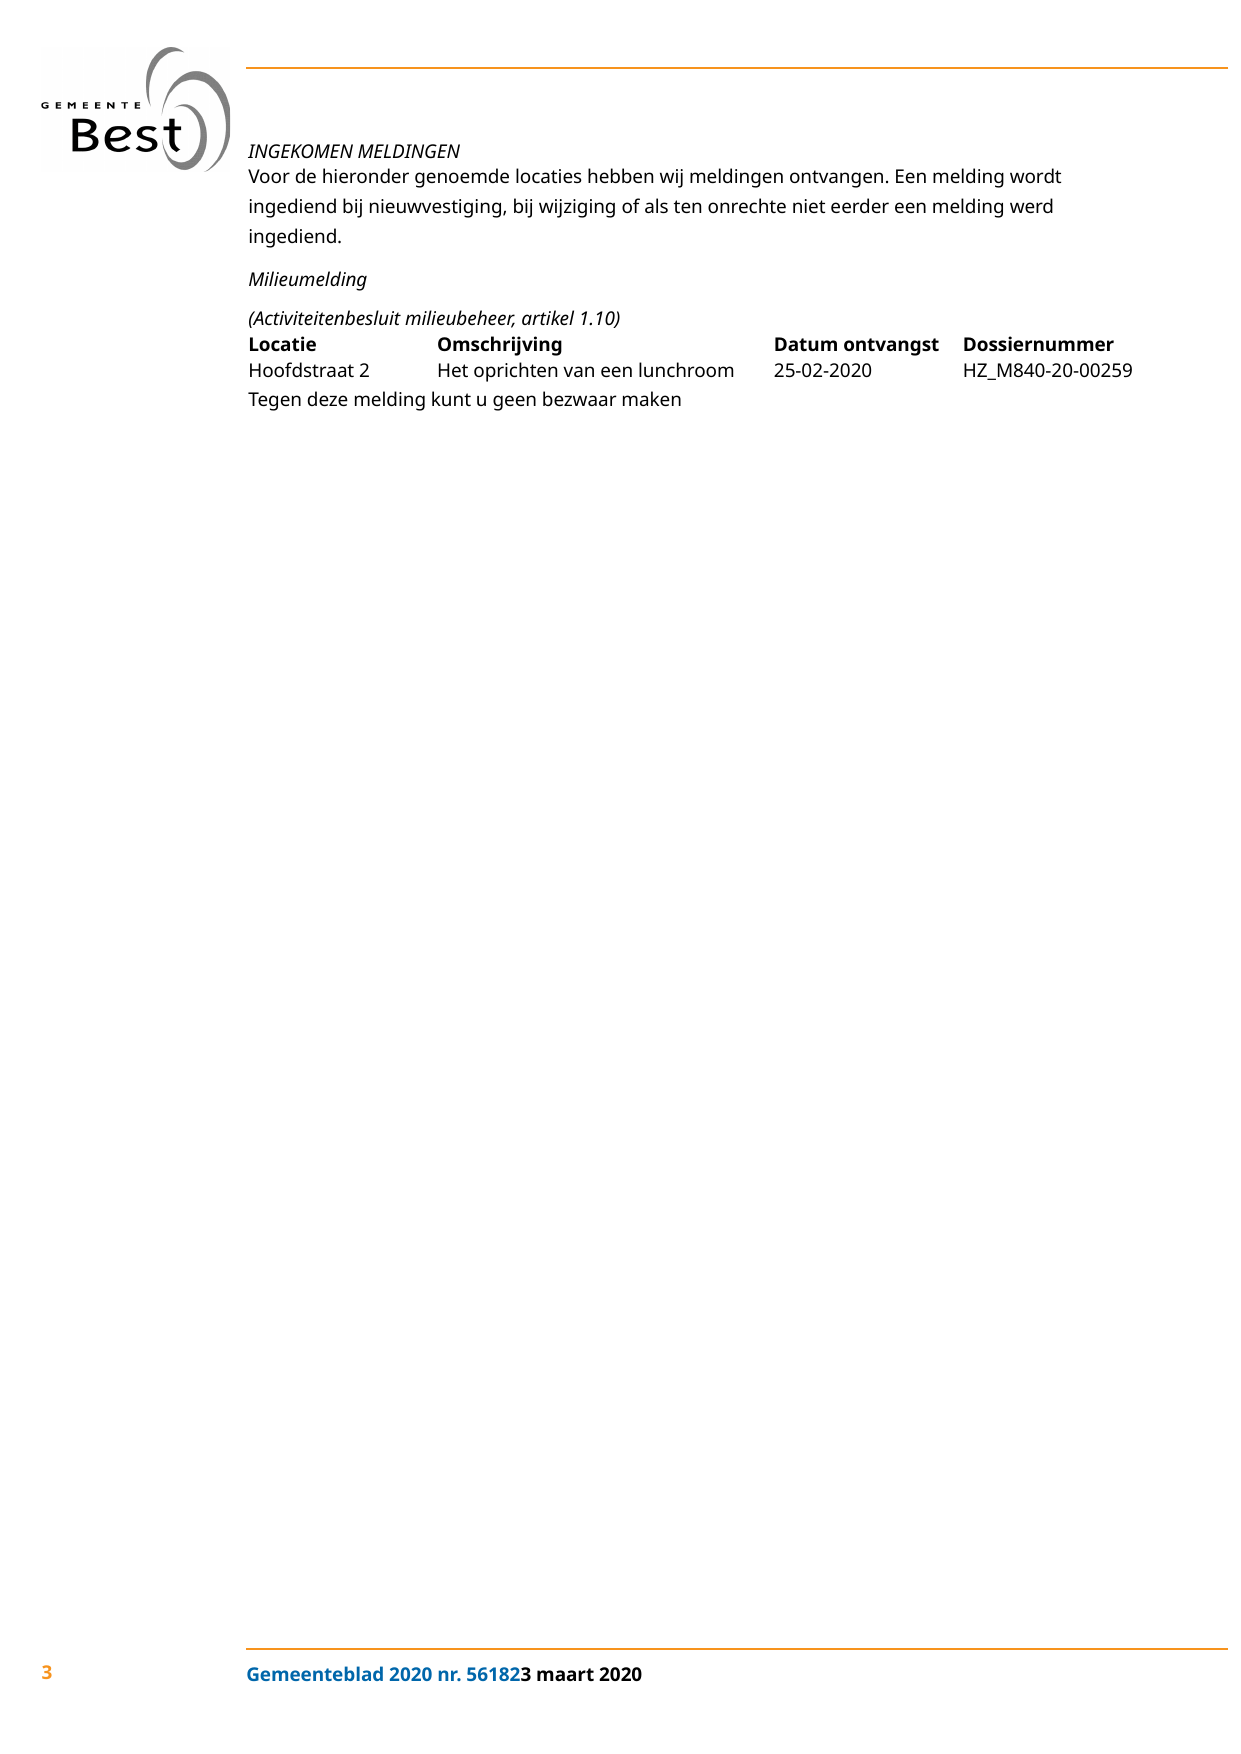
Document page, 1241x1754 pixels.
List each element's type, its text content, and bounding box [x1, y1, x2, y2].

table_header Omschrijving [437, 331, 774, 357]
table_cell Het oprichten van een lunchroom [437, 357, 774, 382]
table_cell HZ_M840-20-00259 [963, 357, 1152, 382]
text INGEKOMEN MELDINGEN [248, 138, 1152, 164]
table_cell 25-02-2020 [774, 357, 963, 382]
table_header Dossiernummer [963, 331, 1152, 357]
text Milieumelding [248, 266, 1152, 292]
picture [41, 47, 231, 172]
text Tegen deze melding kunt u geen bezwaar maken [248, 386, 1152, 411]
table_header Datum ontvangst [774, 331, 963, 357]
table_cell Hoofdstraat 2 [248, 357, 437, 382]
table_header Locatie [248, 331, 437, 357]
text Voor de hieronder genoemde locaties hebben wij meldingen ontvangen. Een melding wordt ingediend bij nieuwvestiging, bij wijziging of als ten onrechte niet eerder een melding werd ingediend. [248, 164, 1152, 248]
text (Activiteitenbesluit milieubeheer, artikel 1.10) [248, 305, 1152, 331]
